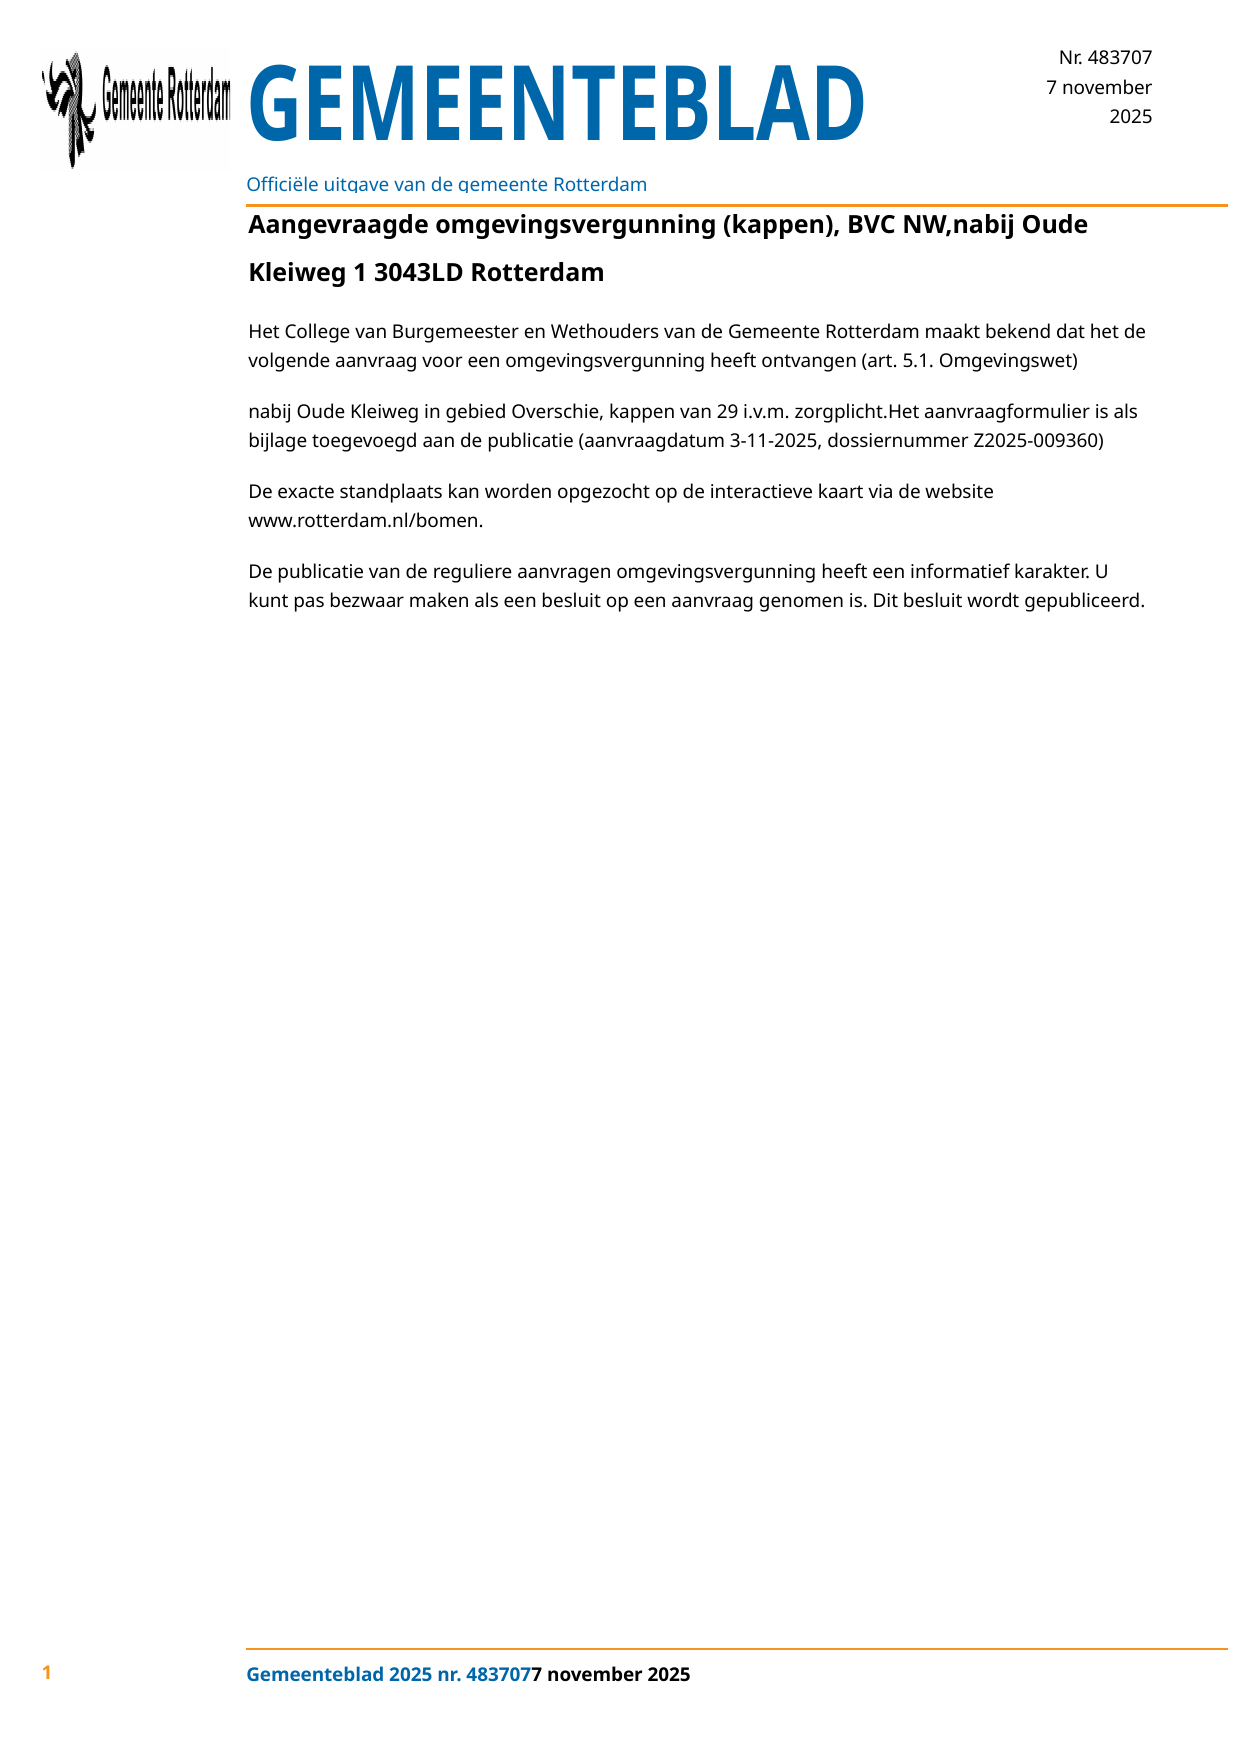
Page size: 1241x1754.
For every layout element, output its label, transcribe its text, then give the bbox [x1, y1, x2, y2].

text De exacte standplaats kan worden opgezocht op de interactieve kaart via de website www.rotterdam.nl/bomen. [248, 478, 1152, 533]
text Aangevraagde omgevingsvergunning (kappen), BVC NW,nabij Oude Kleiweg 1 3043LD Rotterdam [248, 207, 1152, 288]
text Het College van Burgemeester en Wethouders van de Gemeente Rotterdam maakt bekend dat het de volgende aanvraag voor een omgevingsvergunning heeft ontvangen (art. 5.1. Omgevingswet) [248, 318, 1152, 373]
picture [41, 47, 231, 172]
text De publicatie van de reguliere aanvragen omgevingsvergunning heeft een informatief karakter. U kunt pas bezwaar maken als een besluit op een aanvraag genomen is. Dit besluit wordt gepubliceerd. [248, 558, 1152, 613]
text nabij Oude Kleiweg in gebied Overschie, kappen van 29 i.v.m. zorgplicht.Het aanvraagformulier is als bijlage toegevoegd aan de publicatie (aanvraagdatum 3-11-2025, dossiernummer Z2025-009360) [248, 398, 1152, 453]
